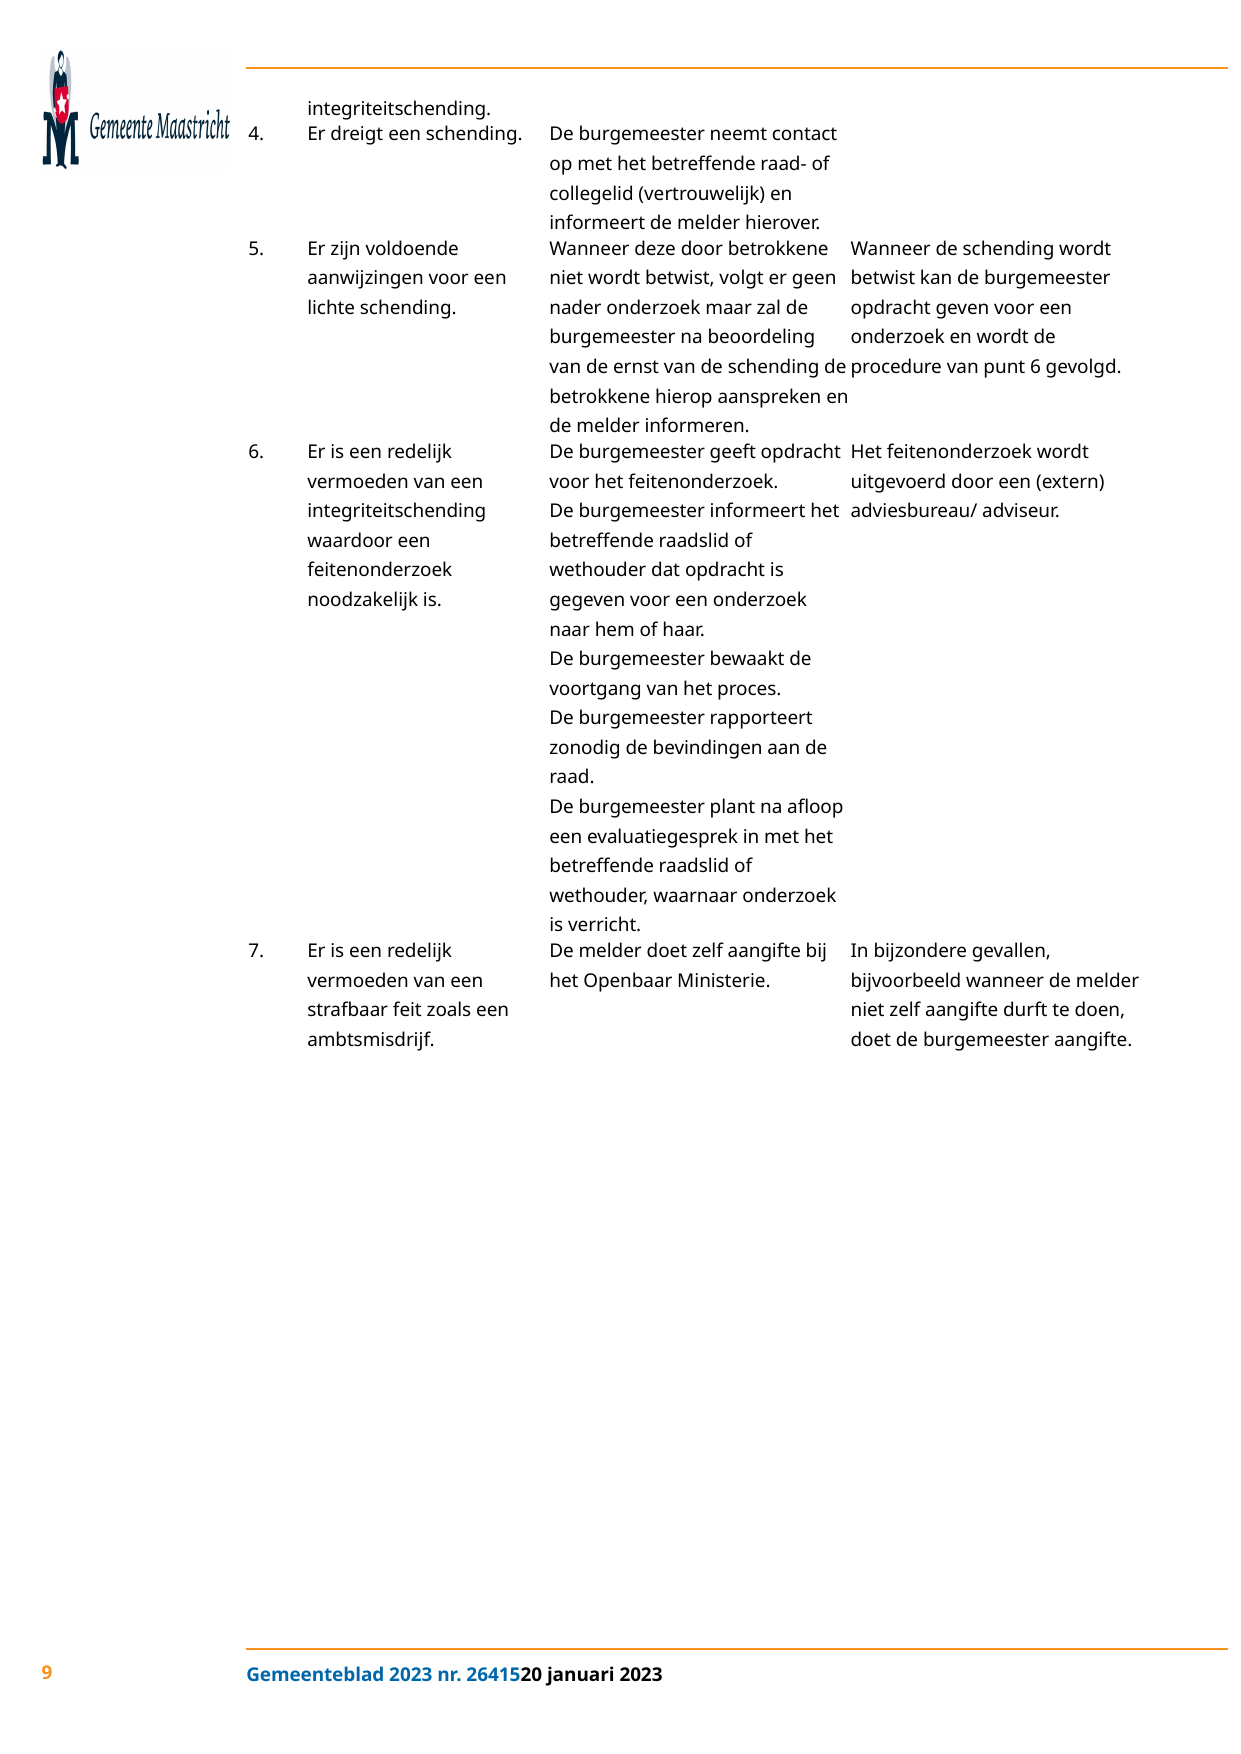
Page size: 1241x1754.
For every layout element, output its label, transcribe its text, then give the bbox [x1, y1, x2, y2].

table_cell [850, 121, 1152, 235]
table_cell [549, 95, 850, 121]
table_cell Er dreigt een schending. [248, 121, 549, 235]
table_cell De burgemeester geeft opdracht voor het feitenonderzoek. De burgemeester informeert het betreffende raadslid of wethouder dat opdracht is gegeven voor een onderzoek naar hem of haar. De burgemeester bewaakt de voortgang van het proces. De burgemeester rapporteert zonodig de bevindingen aan de raad. De burgemeester plant na afloop een evaluatiegesprek in met het betreffende raadslid of wethouder, waarnaar onderzoek is verricht. [549, 438, 850, 937]
table_cell Er is een redelijk vermoeden van een strafbaar feit zoals een ambtsmisdrijf. [248, 937, 549, 1052]
table_cell In bijzondere gevallen, bijvoorbeeld wanneer de melder niet zelf aangifte durft te doen, doet de burgemeester aangifte. [850, 937, 1152, 1052]
table_cell Wanneer de schending wordt betwist kan de burgemeester opdracht geven voor een onderzoek en wordt de procedure van punt 6 gevolgd. [850, 235, 1152, 438]
table_cell Wanneer deze door betrokkene niet wordt betwist, volgt er geen nader onderzoek maar zal de burgemeester na beoordeling van de ernst van de schending de betrokkene hierop aanspreken en de melder informeren. [549, 235, 850, 438]
table_cell Er zijn voldoende aanwijzingen voor een lichte schending. [248, 235, 549, 438]
table_cell Er is een redelijk vermoeden van een integriteitschending waardoor een feitenonderzoek noodzakelijk is. [248, 438, 549, 937]
table_cell De burgemeester neemt contact op met het betreffende raad- of collegelid (vertrouwelijk) en informeert de melder hierover. [549, 121, 850, 235]
table_cell De melder doet zelf aangifte bij het Openbaar Ministerie. [549, 937, 850, 1052]
table_cell Het feitenonderzoek wordt uitgevoerd door een (extern) adviesbureau/ adviseur. [850, 438, 1152, 937]
table_cell [850, 95, 1152, 121]
picture [41, 47, 231, 172]
table_cell integriteitschending. [248, 95, 549, 121]
